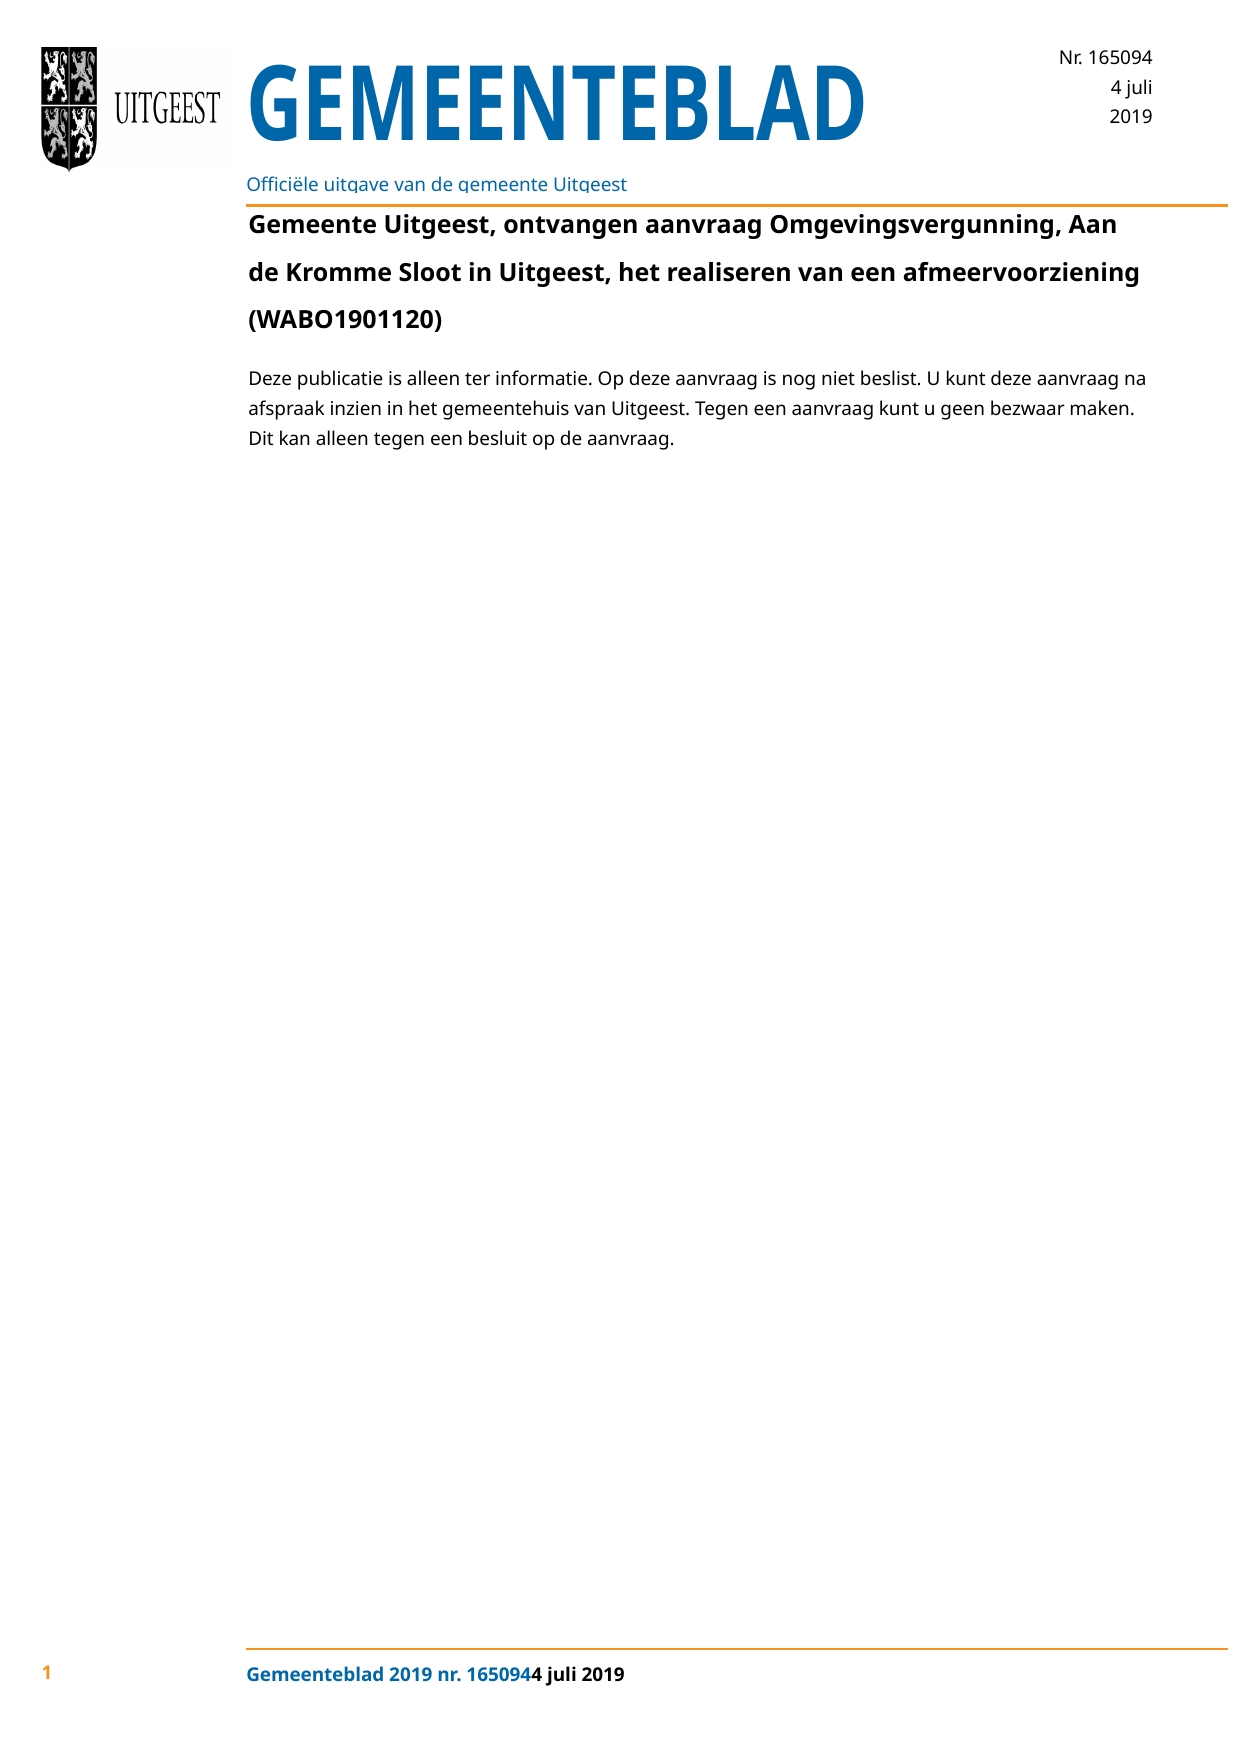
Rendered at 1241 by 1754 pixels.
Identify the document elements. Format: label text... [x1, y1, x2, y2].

text Deze publicatie is alleen ter informatie. Op deze aanvraag is nog niet beslist. U kunt deze aanvraag na afspraak inzien in het gemeentehuis van Uitgeest. Tegen een aanvraag kunt u geen bezwaar maken. Dit kan alleen tegen een besluit op de aanvraag. [248, 366, 1152, 450]
picture [41, 47, 231, 172]
text Gemeente Uitgeest, ontvangen aanvraag Omgevingsvergunning, Aan de Kromme Sloot in Uitgeest, het realiseren van een afmeervoorziening (WABO1901120) [248, 207, 1152, 336]
